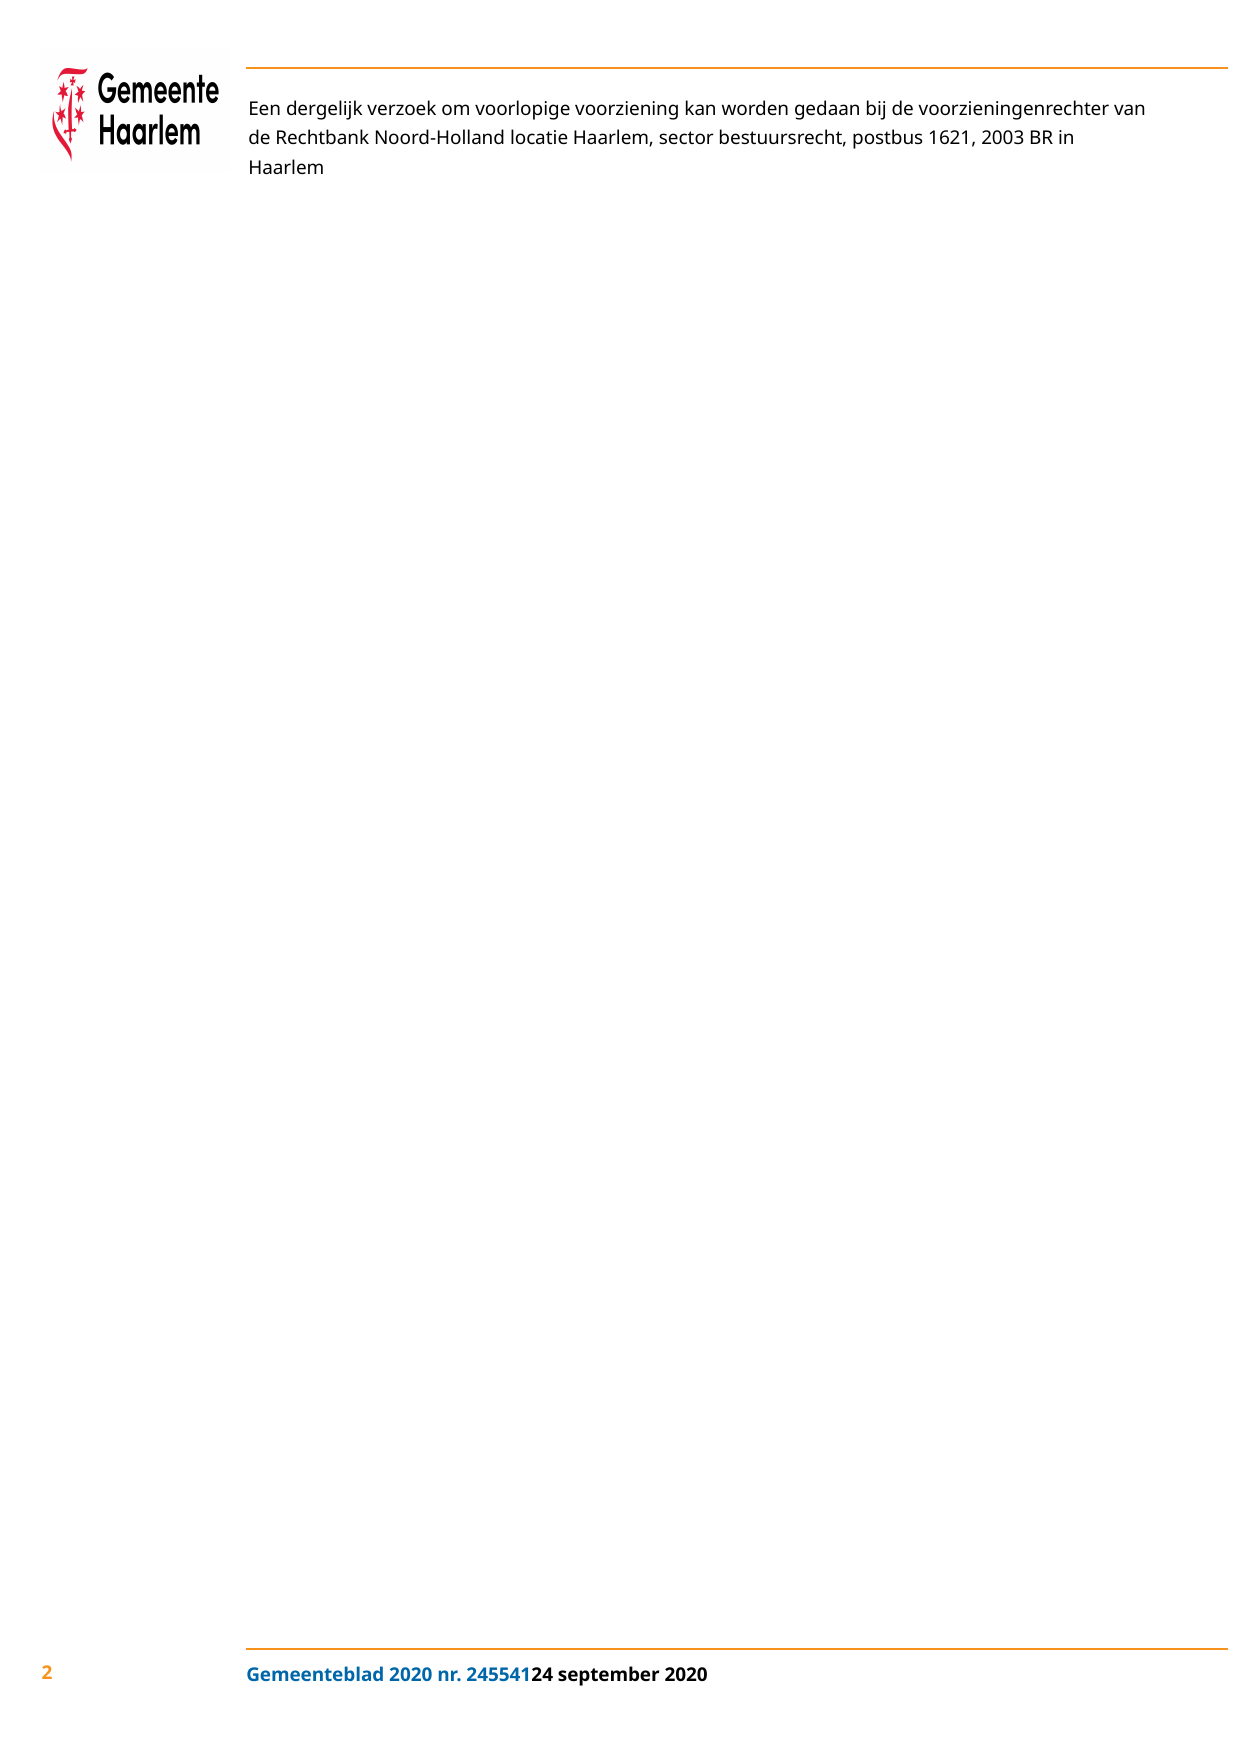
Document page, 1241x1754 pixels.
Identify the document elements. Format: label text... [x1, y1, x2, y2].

text Een dergelijk verzoek om voorlopige voorziening kan worden gedaan bij de voorzieningenrechter van de Rechtbank Noord-Holland locatie Haarlem, sector bestuursrecht, postbus 1621, 2003 BR in Haarlem [248, 95, 1152, 180]
picture [41, 47, 231, 172]
